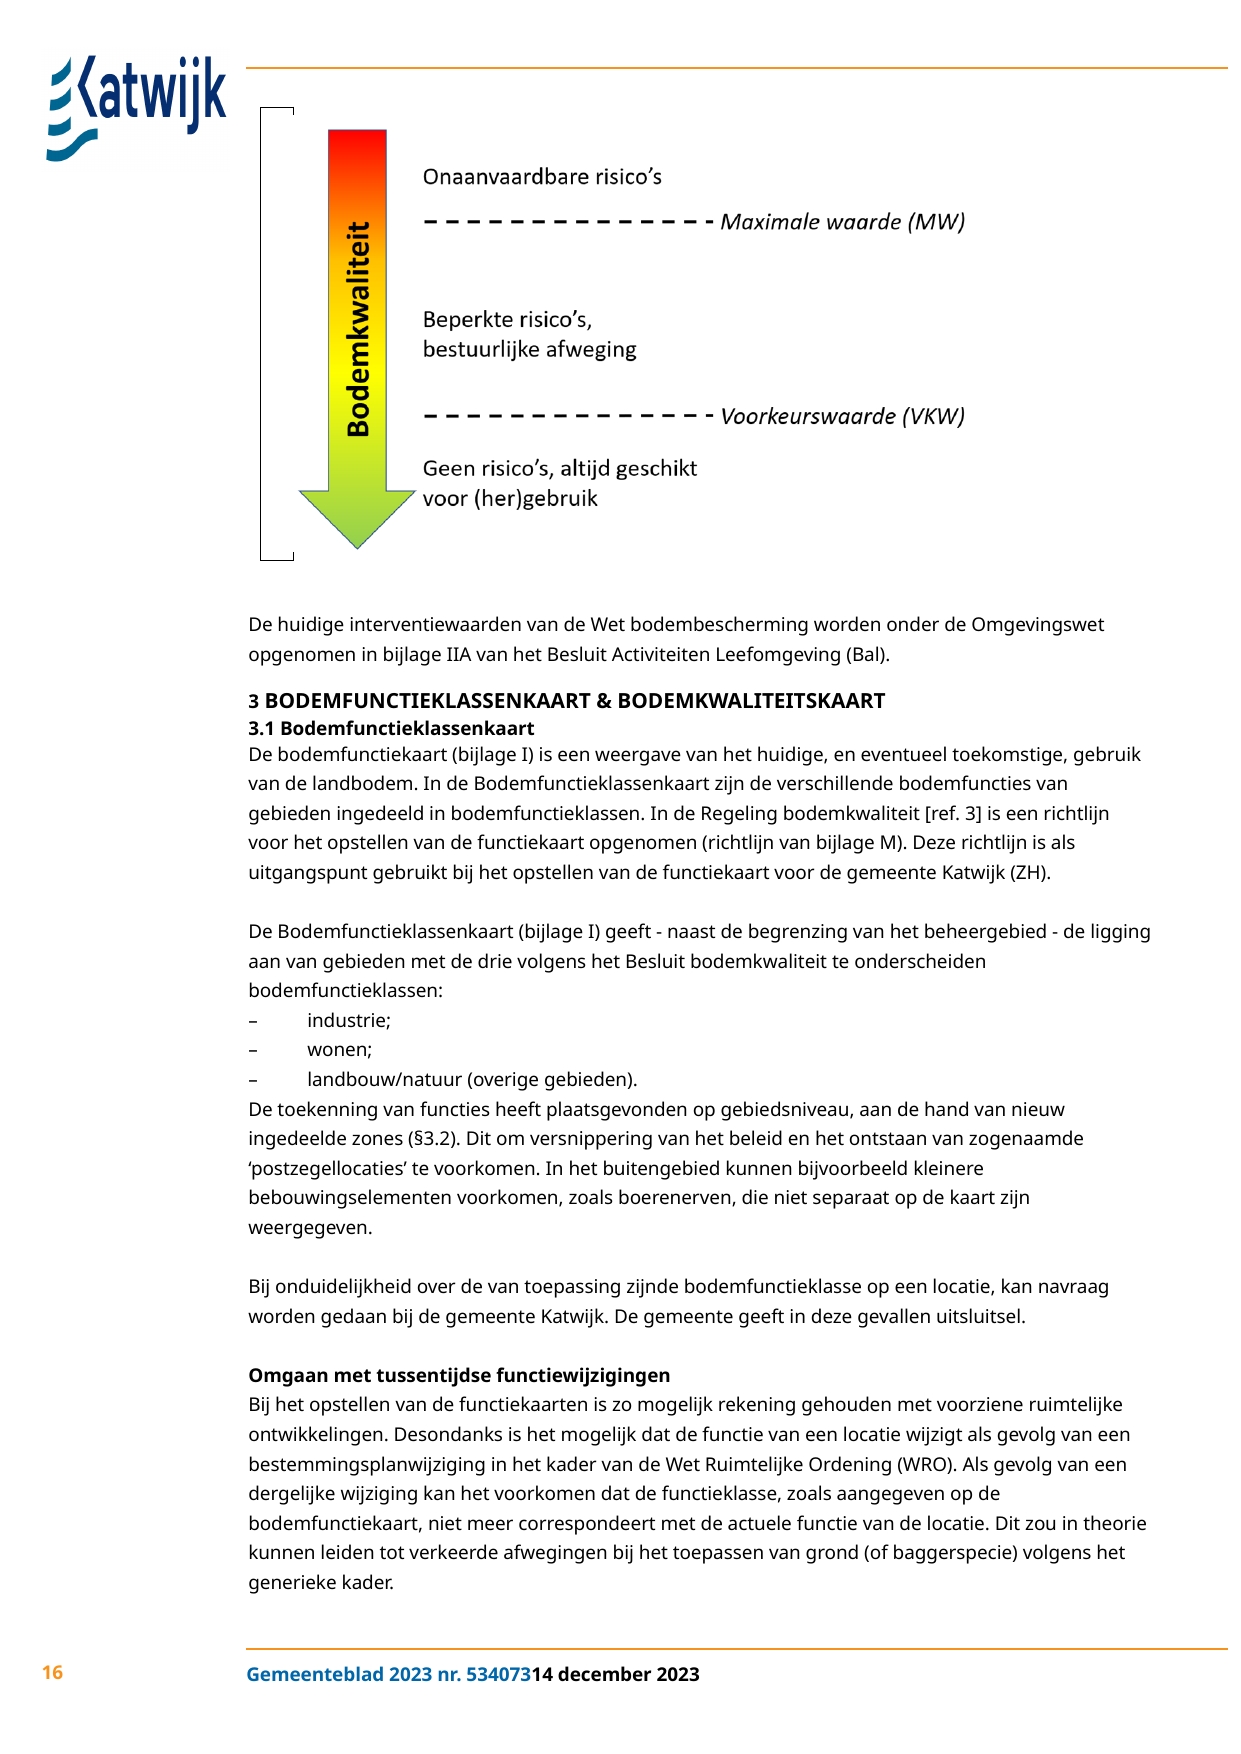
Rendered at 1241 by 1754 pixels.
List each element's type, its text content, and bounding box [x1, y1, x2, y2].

text 3.1 Bodemfunctieklassenkaart [248, 715, 1152, 741]
text Omgaan met tussentijdse functiewijzigingen [248, 1362, 1152, 1388]
list industrie; [248, 1007, 1152, 1033]
text Bij onduidelijkheid over de van toepassing zijnde bodemfunctieklasse op een locatie, kan navraag worden gedaan bij de gemeente Katwijk. De gemeente geeft in deze gevallen uitsluitsel. [248, 1273, 1152, 1328]
text De toekenning van functies heeft plaatsgevonden op gebiedsniveau, aan de hand van nieuw ingedeelde zones (§3.2). Dit om versnippering van het beleid en het ontstaan van zogenaamde ‘postzegellocaties’ te voorkomen. In het buitengebied kunnen bijvoorbeeld kleinere bebouwingselementen voorkomen, zoals boerenerven, die niet separaat op de kaart zijn weergegeven. [248, 1096, 1152, 1240]
text De Bodemfunctieklassenkaart (bijlage I) geeft - naast de begrenzing van het beheergebied - de ligging aan van gebieden met de drie volgens het Besluit bodemkwaliteit te onderscheiden bodemfunctieklassen: [248, 918, 1152, 1003]
picture [268, 115, 978, 552]
list landbouw/natuur (overige gebieden). [248, 1066, 1152, 1092]
picture [41, 47, 231, 172]
text De huidige interventiewaarden van de Wet bodembescherming worden onder de Omgevingswet opgenomen in bijlage IIA van het Besluit Activiteiten Leefomgeving (Bal). [248, 611, 1152, 667]
text De bodemfunctiekaart (bijlage I) is een weergave van het huidige, en eventueel toekomstige, gebruik van de landbodem. In de Bodemfunctieklassenkaart zijn de verschillende bodemfuncties van gebieden ingedeeld in bodemfunctieklassen. In de Regeling bodemkwaliteit [ref. 3] is een richtlijn voor het opstellen van de functiekaart opgenomen (richtlijn van bijlage M). Deze richtlijn is als uitgangspunt gebruikt bij het opstellen van de functiekaart voor de gemeente Katwijk (ZH). [248, 741, 1152, 885]
text 3 BODEMFUNCTIEKLASSENKAART & BODEMKWALITEITSKAART [248, 687, 1152, 715]
text Bij het opstellen van de functiekaarten is zo mogelijk rekening gehouden met voorziene ruimtelijke ontwikkelingen. Desondanks is het mogelijk dat de functie van een locatie wijzigt als gevolg van een bestemmingsplanwijziging in het kader van de Wet Ruimtelijke Ordening (WRO). Als gevolg van een dergelijke wijziging kan het voorkomen dat de functieklasse, zoals aangegeven op de bodemfunctiekaart, niet meer correspondeert met de actuele functie van de locatie. Dit zou in theorie kunnen leiden tot verkeerde afwegingen bij het toepassen van grond (of baggerspecie) volgens het generieke kader. [248, 1392, 1152, 1595]
list wonen; [248, 1037, 1152, 1062]
